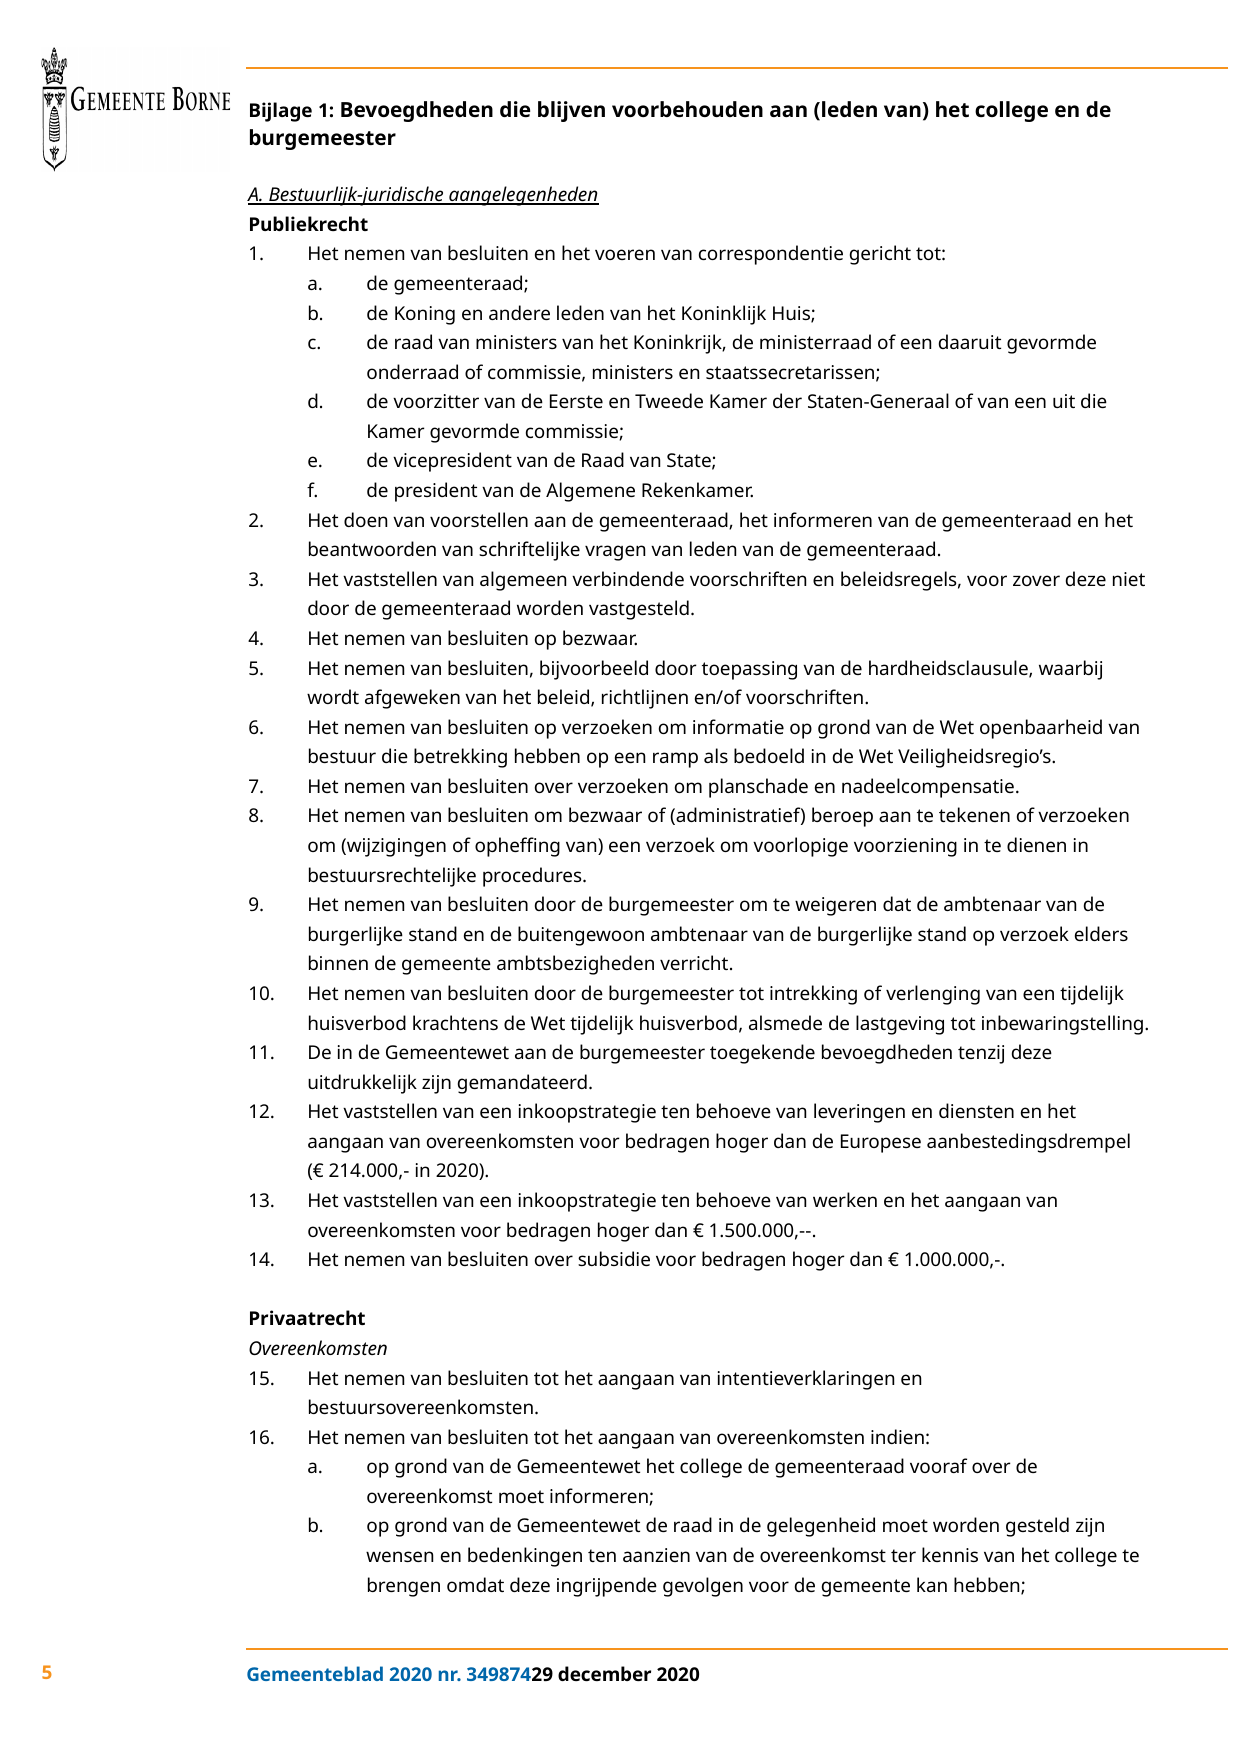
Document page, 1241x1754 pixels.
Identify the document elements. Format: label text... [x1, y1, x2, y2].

list Het nemen van besluiten door de burgemeester om te weigeren dat de ambtenaar van de burgerlijke stand en de buitengewoon ambtenaar van de burgerlijke stand op verzoek elders binnen de gemeente ambtsbezigheden verricht. [248, 891, 1152, 976]
list Het nemen van besluiten tot het aangaan van intentieverklaringen en bestuursovereenkomsten. [248, 1365, 1152, 1420]
text Overeenkomsten [248, 1335, 1152, 1361]
list Het nemen van besluiten op verzoeken om informatie op grond van de Wet openbaarheid van bestuur die betrekking hebben op een ramp als bedoeld in de Wet Veiligheidsregio’s. [248, 714, 1152, 769]
list Het nemen van besluiten op bezwaar. [248, 625, 1152, 651]
list Het nemen van besluiten over verzoeken om planschade en nadeelcompensatie. [248, 773, 1152, 799]
list Het vaststellen van een inkoopstrategie ten behoeve van werken en het aangaan van overeenkomsten voor bedragen hoger dan € 1.500.000,--. [248, 1187, 1152, 1242]
text Bijlage 1: Bevoegdheden die blijven voorbehouden aan (leden van) het college en de burgemeester [248, 95, 1152, 152]
list de gemeenteraad; [307, 270, 1152, 296]
list Het doen van voorstellen aan de gemeenteraad, het informeren van de gemeenteraad en het beantwoorden van schriftelijke vragen van leden van de gemeenteraad. [248, 507, 1152, 562]
list De in de Gemeentewet aan de burgemeester toegekende bevoegdheden tenzij deze uitdrukkelijk zijn gemandateerd. [248, 1039, 1152, 1094]
list Het vaststellen van algemeen verbindende voorschriften en beleidsregels, voor zover deze niet door de gemeenteraad worden vastgesteld. [248, 566, 1152, 621]
list de voorzitter van de Eerste en Tweede Kamer der Staten-Generaal of van een uit die Kamer gevormde commissie; [307, 388, 1152, 444]
list Het nemen van besluiten tot het aangaan van overeenkomsten indien: [248, 1424, 1152, 1449]
list Het nemen van besluiten door de burgemeester tot intrekking of verlenging van een tijdelijk huisverbod krachtens de Wet tijdelijk huisverbod, alsmede de lastgeving tot inbewaringstelling. [248, 980, 1152, 1035]
list de Koning en andere leden van het Koninklijk Huis; [307, 300, 1152, 325]
picture [41, 47, 231, 172]
list op grond van de Gemeentewet de raad in de gelegenheid moet worden gesteld zijn wensen en bedenkingen ten aanzien van de overeenkomst ter kennis van het college te brengen omdat deze ingrijpende gevolgen voor de gemeente kan hebben; [307, 1513, 1152, 1597]
list Het nemen van besluiten om bezwaar of (administratief) beroep aan te tekenen of verzoeken om (wijzigingen of opheffing van) een verzoek om voorlopige voorziening in te dienen in bestuursrechtelijke procedures. [248, 803, 1152, 887]
list de vicepresident van de Raad van State; [307, 448, 1152, 473]
list Het nemen van besluiten, bijvoorbeeld door toepassing van de hardheidsclausule, waarbij wordt afgeweken van het beleid, richtlijnen en/of voorschriften. [248, 655, 1152, 710]
list Het nemen van besluiten over subsidie voor bedragen hoger dan € 1.000.000,-. [248, 1246, 1152, 1272]
list de raad van ministers van het Koninkrijk, de ministerraad of een daaruit gevormde onderraad of commissie, ministers en staatssecretarissen; [307, 329, 1152, 384]
list op grond van de Gemeentewet het college de gemeenteraad vooraf over de overeenkomst moet informeren; [307, 1453, 1152, 1509]
list Het nemen van besluiten en het voeren van correspondentie gericht tot: [248, 241, 1152, 266]
text A. Bestuurlijk-juridische aangelegenheden [248, 181, 1152, 207]
text Privaatrecht [248, 1306, 1152, 1331]
text Publiekrecht [248, 211, 1152, 237]
list de president van de Algemene Rekenkamer. [307, 477, 1152, 503]
list Het vaststellen van een inkoopstrategie ten behoeve van leveringen en diensten en het aangaan van overeenkomsten voor bedragen hoger dan de Europese aanbestedingsdrempel (€ 214.000,- in 2020). [248, 1098, 1152, 1183]
